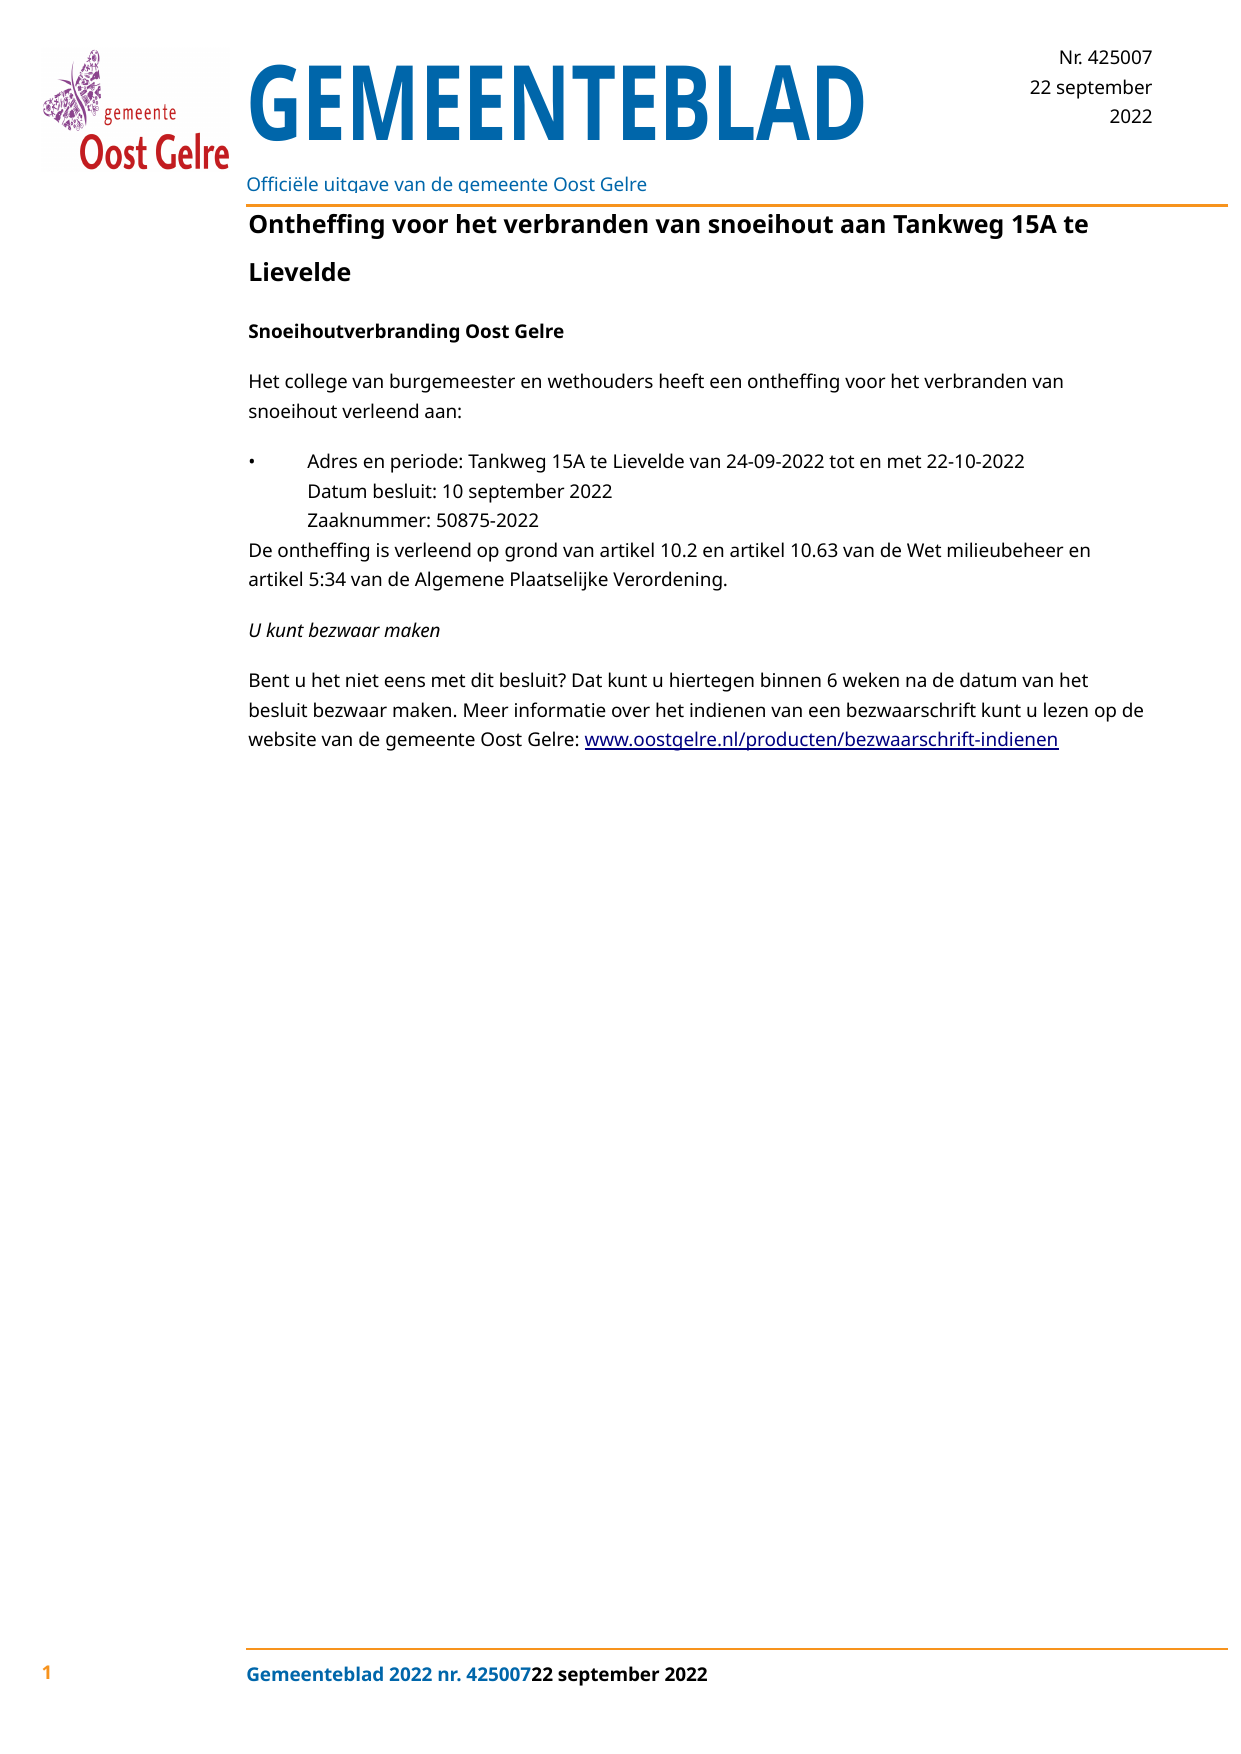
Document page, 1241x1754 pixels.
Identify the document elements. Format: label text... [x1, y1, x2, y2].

text Bent u het niet eens met dit besluit? Dat kunt u hiertegen binnen 6 weken na de datum van het besluit bezwaar maken. Meer informatie over het indienen van een bezwaarschrift kunt u lezen op de website van de gemeente Oost Gelre: www.oostgelre.nl/producten/bezwaarschrift-indienen [248, 667, 1152, 752]
picture [41, 47, 231, 172]
text Ontheffing voor het verbranden van snoeihout aan Tankweg 15A te Lievelde [248, 207, 1152, 288]
list Datum besluit: 10 september 2022 [248, 478, 1152, 504]
list Zaaknummer: 50875-2022 [248, 507, 1152, 533]
text Snoeihoutverbranding Oost Gelre [248, 318, 1152, 344]
text De ontheffing is verleend op grond van artikel 10.2 en artikel 10.63 van de Wet milieubeheer en artikel 5:34 van de Algemene Plaatselijke Verordening. [248, 537, 1152, 592]
list Adres en periode: Tankweg 15A te Lievelde van 24-09-2022 tot en met 22-10-2022 [248, 448, 1152, 474]
text U kunt bezwaar maken [248, 617, 1152, 643]
text Het college van burgemeester en wethouders heeft een ontheffing voor het verbranden van snoeihout verleend aan: [248, 368, 1152, 424]
